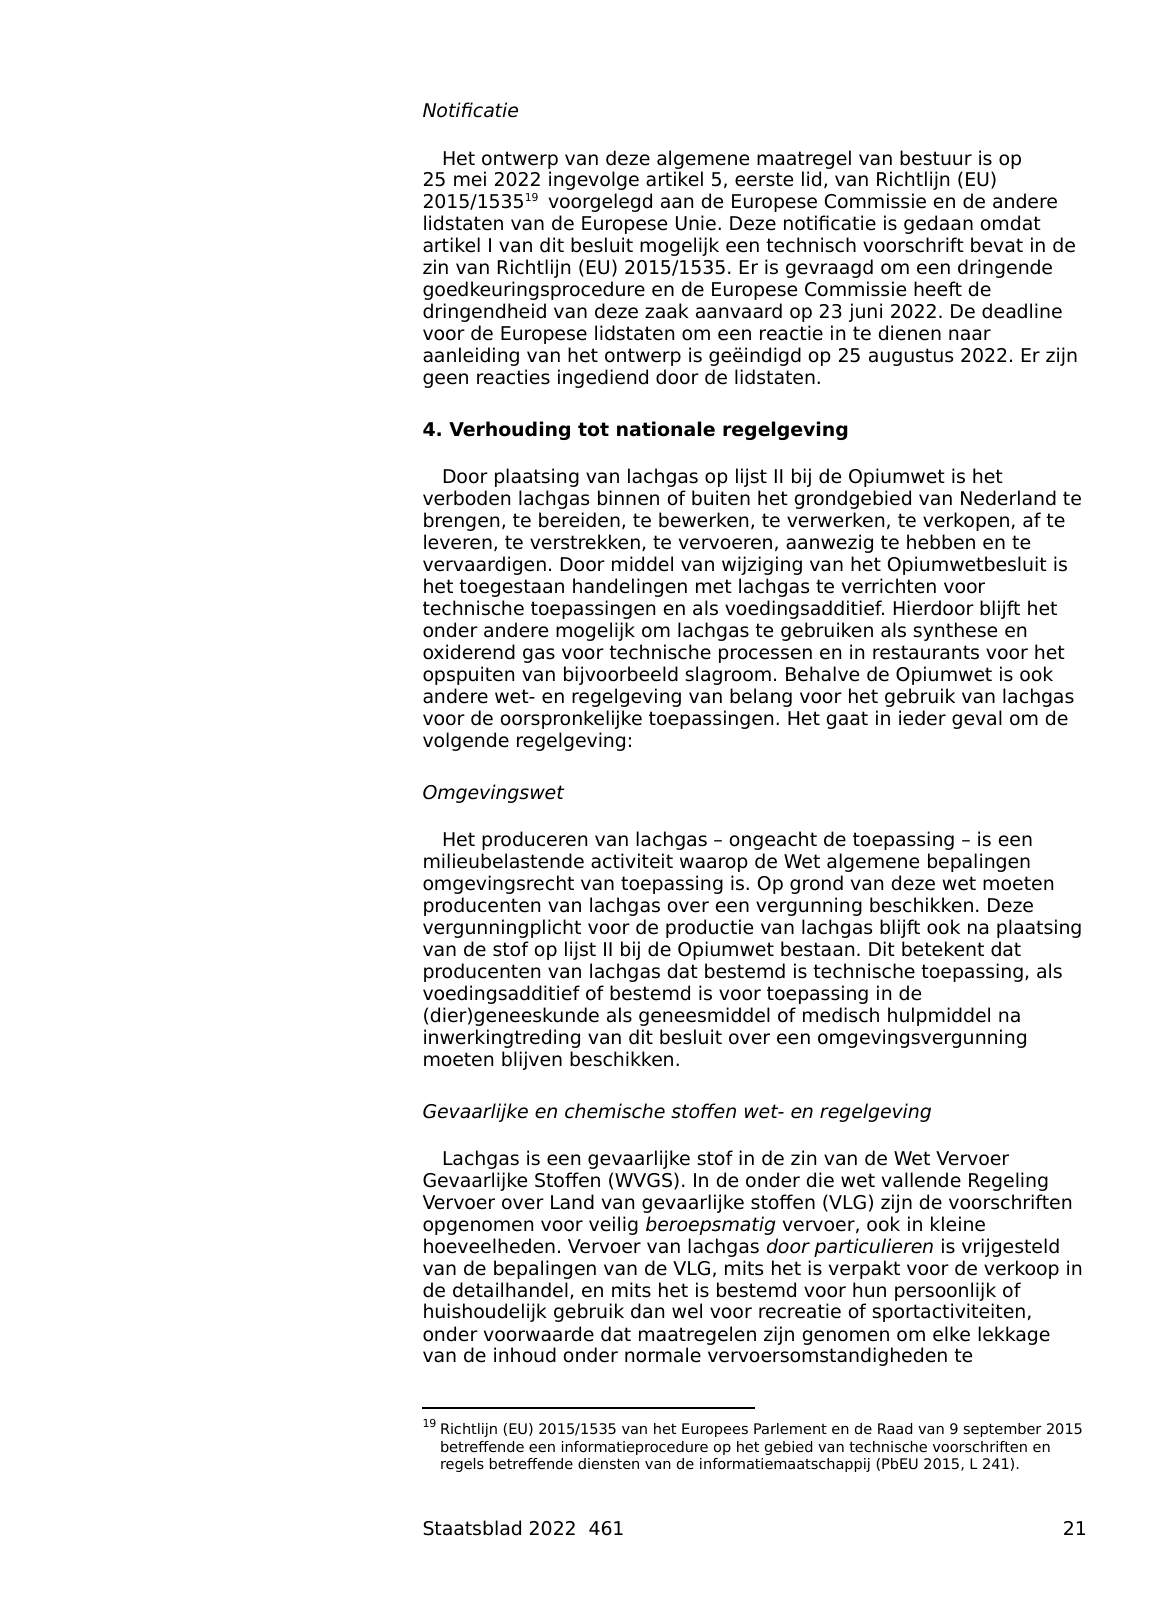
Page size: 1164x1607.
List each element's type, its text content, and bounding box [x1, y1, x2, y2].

subtitle Omgevingswet [422, 782, 1087, 804]
text Het produceren van lachgas – ongeacht de toepassing – is een milieubelastende activiteit waarop de Wet algemene bepalingen omgevingsrecht van toepassing is. Op grond van deze wet moeten producenten van lachgas over een vergunning beschikken. Deze vergunningplicht voor de productie van lachgas blijft ook na plaatsing van de stof op lijst II bij de Opiumwet bestaan. Dit betekent dat producenten van lachgas dat bestemd is technische toepassing, als voedingsadditief of bestemd is voor toepassing in de (dier)geneeskunde als geneesmiddel of medisch hulpmiddel na inwerkingtreding van dit besluit over een omgevingsvergunning moeten blijven beschikken. [422, 829, 1087, 1071]
text Lachgas is een gevaarlijke stof in de zin van de Wet Vervoer Gevaarlijke Stoffen (WVGS). In de onder die wet vallende Regeling Vervoer over Land van gevaarlijke stoffen (VLG) zijn de voorschriften opgenomen voor veilig beroepsmatig vervoer, ook in kleine hoeveelheden. Vervoer van lachgas door particulieren is vrijgesteld van de bepalingen van de VLG, mits het is verpakt voor de verkoop in de detailhandel, en mits het is bestemd voor hun persoonlijk of huishoudelijk gebruik dan wel voor recreatie of sportactiviteiten, onder voorwaarde dat maatregelen zijn genomen om elke lekkage van de inhoud onder normale vervoersomstandigheden te [422, 1148, 1087, 1367]
subtitle Notificatie [422, 100, 1087, 122]
text Door plaatsing van lachgas op lijst II bij de Opiumwet is het verboden lachgas binnen of buiten het grondgebied van Nederland te brengen, te bereiden, te bewerken, te verwerken, te verkopen, af te leveren, te verstrekken, te vervoeren, aanwezig te hebben en te vervaardigen. Door middel van wijziging van het Opiumwetbesluit is het toegestaan handelingen met lachgas te verrichten voor technische toepassingen en als voedingsadditief. Hierdoor blijft het onder andere mogelijk om lachgas te gebruiken als synthese en oxiderend gas voor technische processen en in restaurants voor het opspuiten van bijvoorbeeld slagroom. Behalve de Opiumwet is ook andere wet- en regelgeving van belang voor het gebruik van lachgas voor de oorspronkelijke toepassingen. Het gaat in ieder geval om de volgende regelgeving: [422, 466, 1087, 752]
subtitle 4. Verhouding tot nationale regelgeving [422, 419, 1087, 441]
text Richtlijn (EU) 2015/1535 van het Europees Parlement en de Raad van 9 september 2015 betreffende een informatieprocedure op het gebied van technische voorschriften en regels betreffende diensten van de informatiemaatschappij (PbEU 2015, L 241). [422, 1417, 1087, 1473]
text Het ontwerp van deze algemene maatregel van bestuur is op 25 mei 2022 ingevolge artikel 5, eerste lid, van Richtlijn (EU) 2015/1535 voorgelegd aan de Europese Commissie en de andere lidstaten van de Europese Unie. Deze notificatie is gedaan omdat artikel I van dit besluit mogelijk een technisch voorschrift bevat in de zin van Richtlijn (EU) 2015/1535. Er is gevraagd om een dringende goedkeuringsprocedure en de Europese Commissie heeft de dringendheid van deze zaak aanvaard op 23 juni 2022. De deadline voor de Europese lidstaten om een reactie in te dienen naar aanleiding van het ontwerp is geëindigd op 25 augustus 2022. Er zijn geen reacties ingediend door de lidstaten. [422, 147, 1087, 389]
subtitle Gevaarlijke en chemische stoffen wet- en regelgeving [422, 1101, 1087, 1123]
